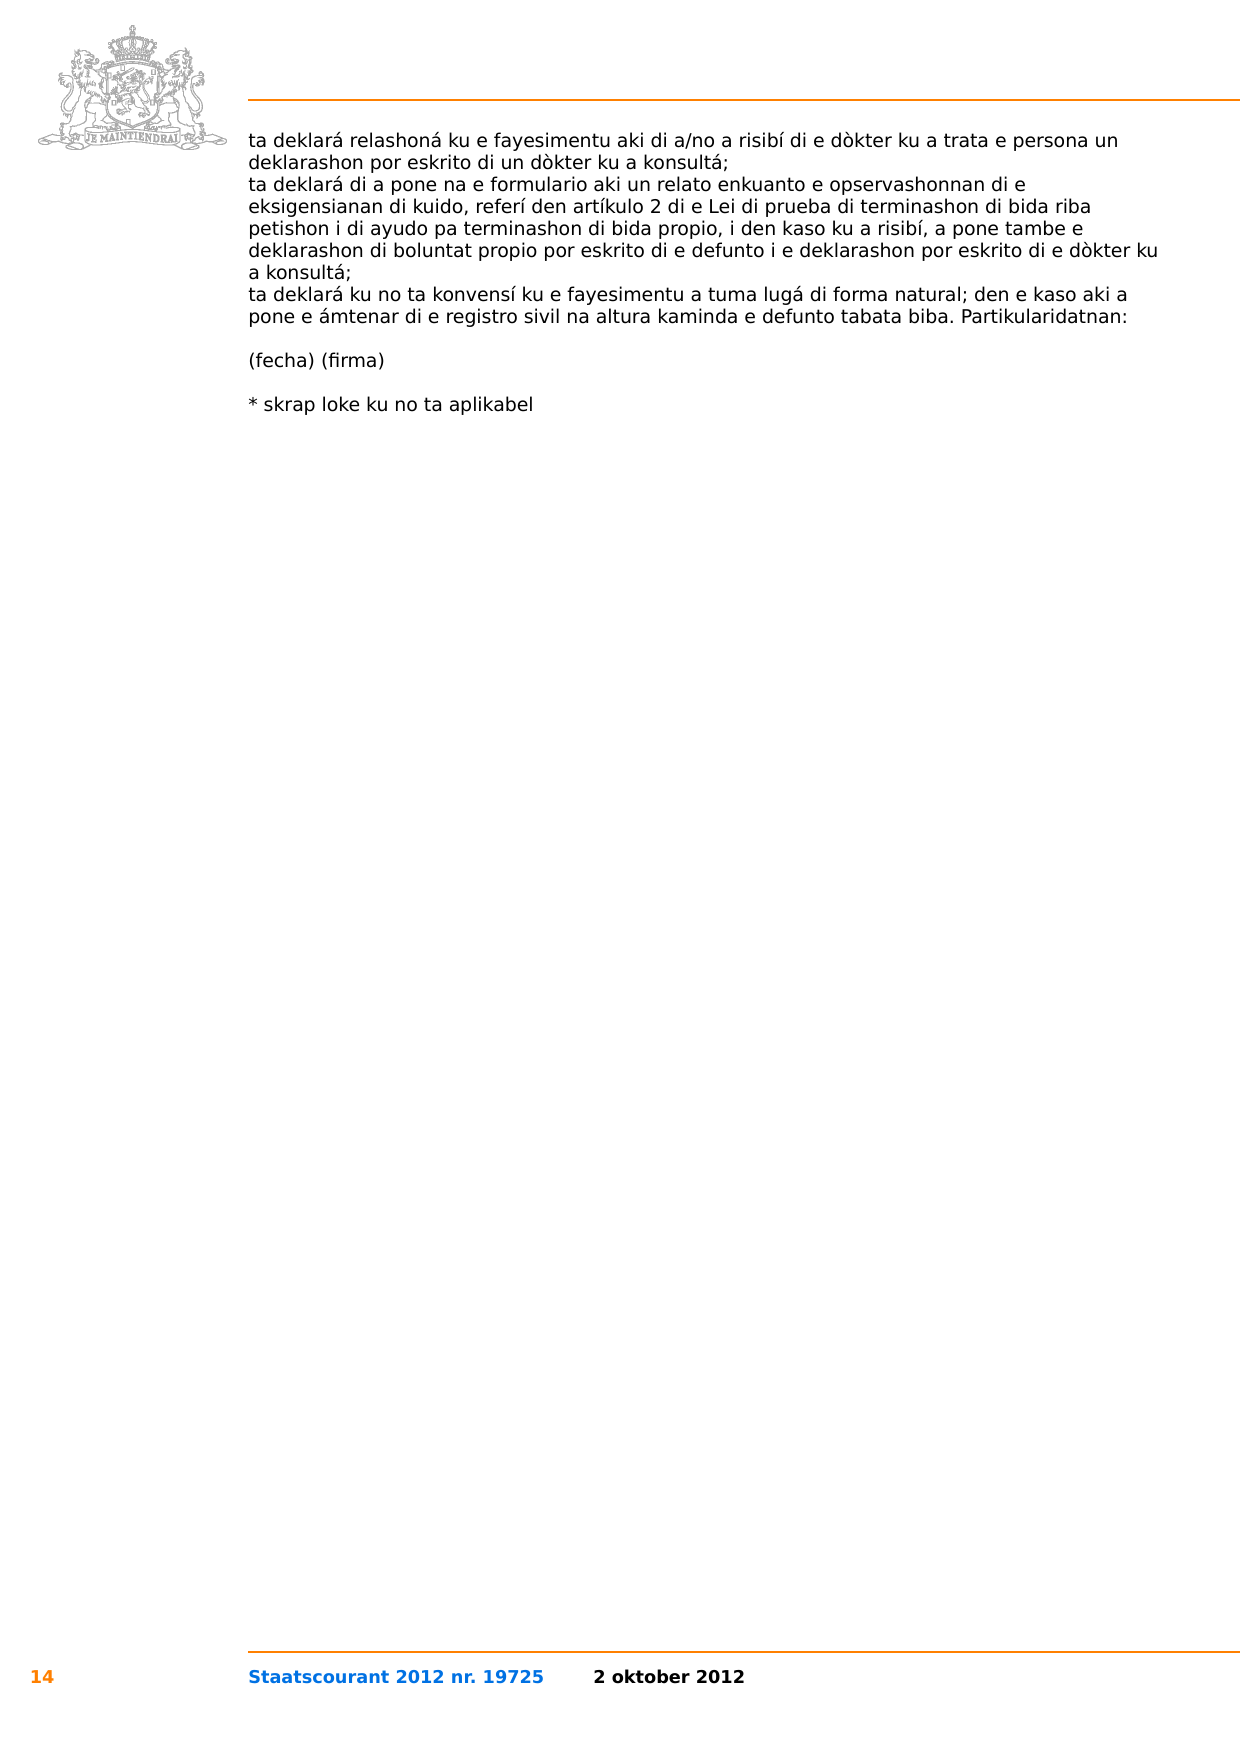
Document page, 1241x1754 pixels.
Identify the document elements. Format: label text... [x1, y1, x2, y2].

text ta deklará di a pone na e formulario aki un relato enkuanto e opservashonnan di e eksigensianan di kuido, referí den artíkulo 2 di e Lei di prueba di terminashon di bida riba petishon i di ayudo pa terminashon di bida propio, i den kaso ku a risibí, a pone tambe e deklarashon di boluntat propio por eskrito di e defunto i e deklarashon por eskrito di e dòkter ku a konsultá; [248, 174, 1163, 284]
text * skrap loke ku no ta aplikabel [248, 393, 1163, 415]
text ta deklará relashoná ku e fayesimentu aki di a/no a risibí di e dòkter ku a trata e persona un deklarashon por eskrito di un dòkter ku a konsultá; [248, 130, 1163, 174]
text ta deklará ku no ta konvensí ku e fayesimentu a tuma lugá di forma natural; den e kaso aki a pone e ámtenar di e registro sivil na altura kaminda e defunto tabata biba. Partikularidatnan: [248, 284, 1163, 328]
picture [38, 25, 227, 150]
text (fecha) (firma) [248, 349, 1163, 372]
